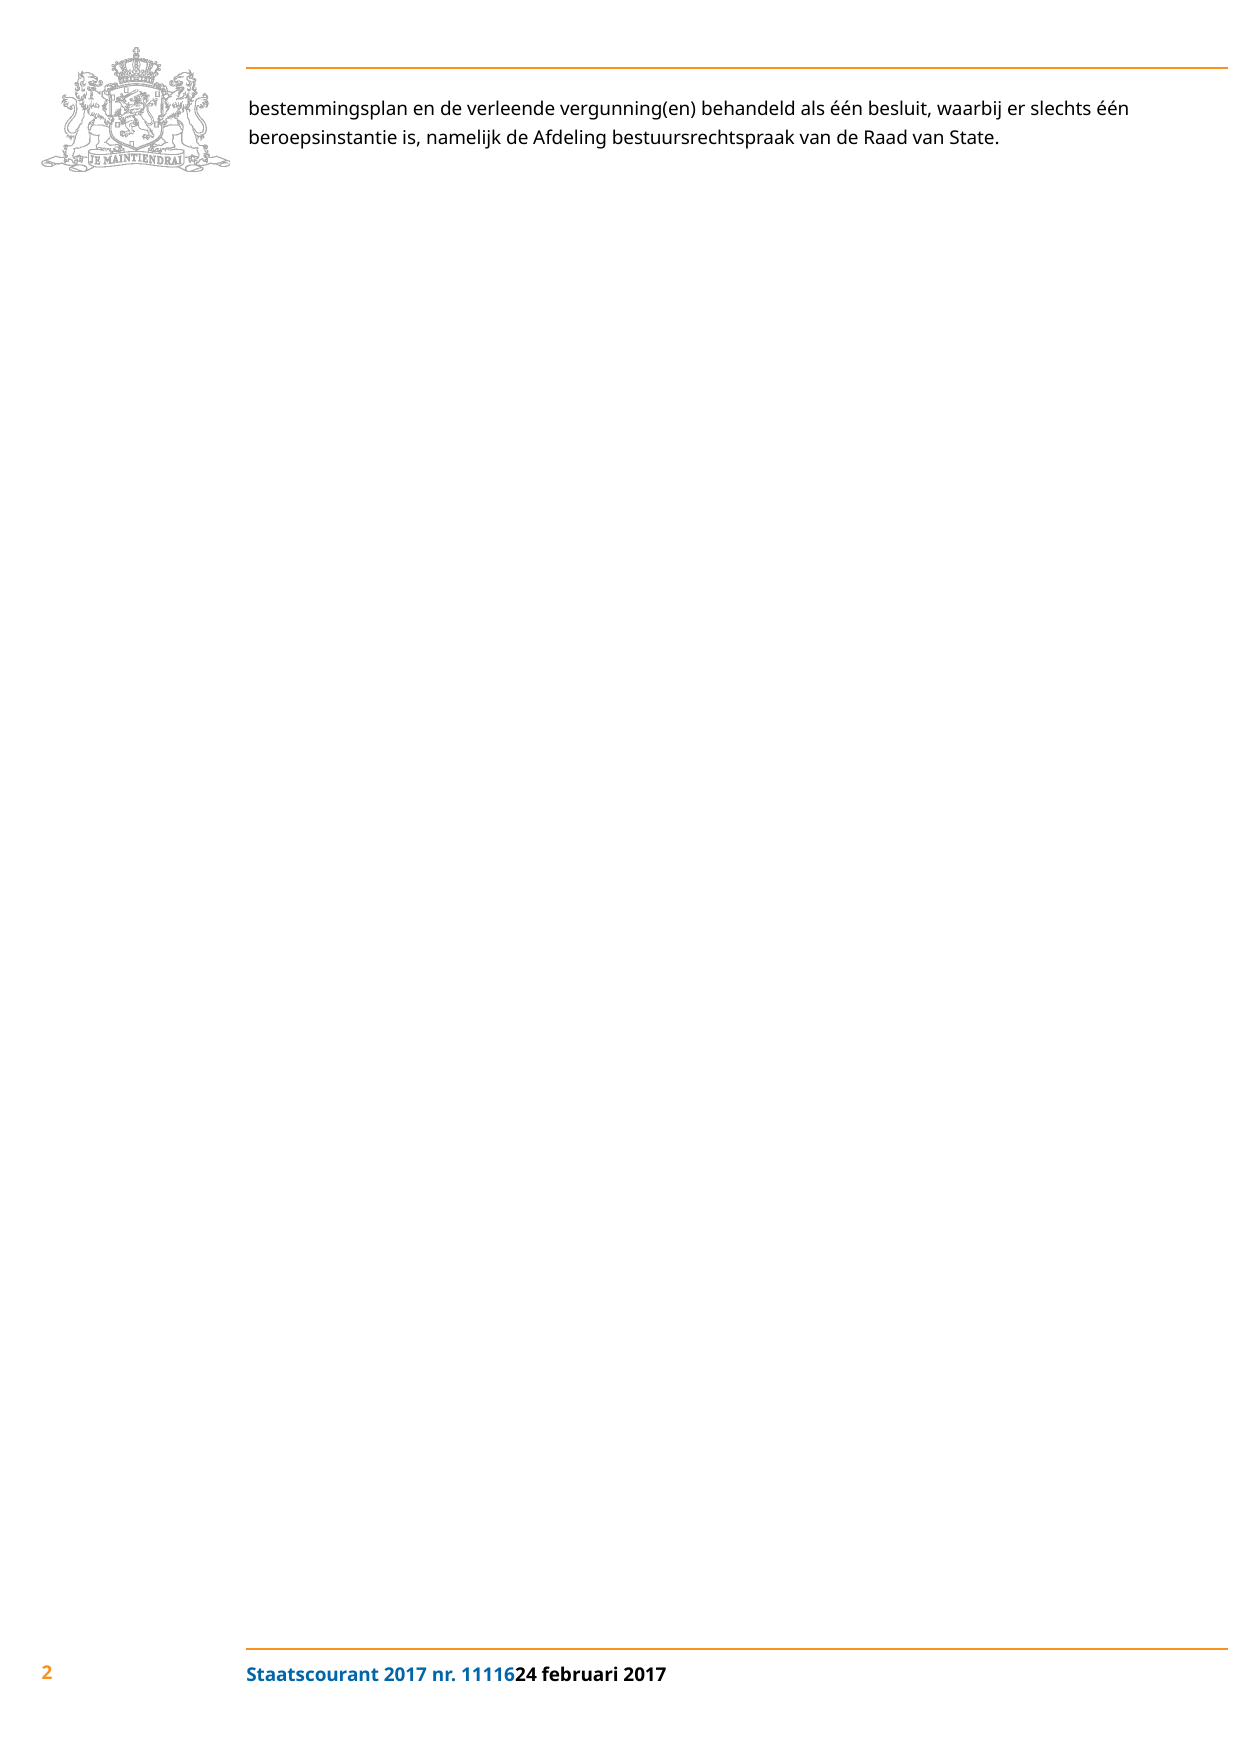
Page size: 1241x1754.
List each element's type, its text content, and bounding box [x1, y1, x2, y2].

text bestemmingsplan en de verleende vergunning(en) behandeld als één besluit, waarbij er slechts één beroepsinstantie is, namelijk de Afdeling bestuursrechtspraak van de Raad van State. [248, 95, 1152, 150]
picture [41, 47, 231, 172]
